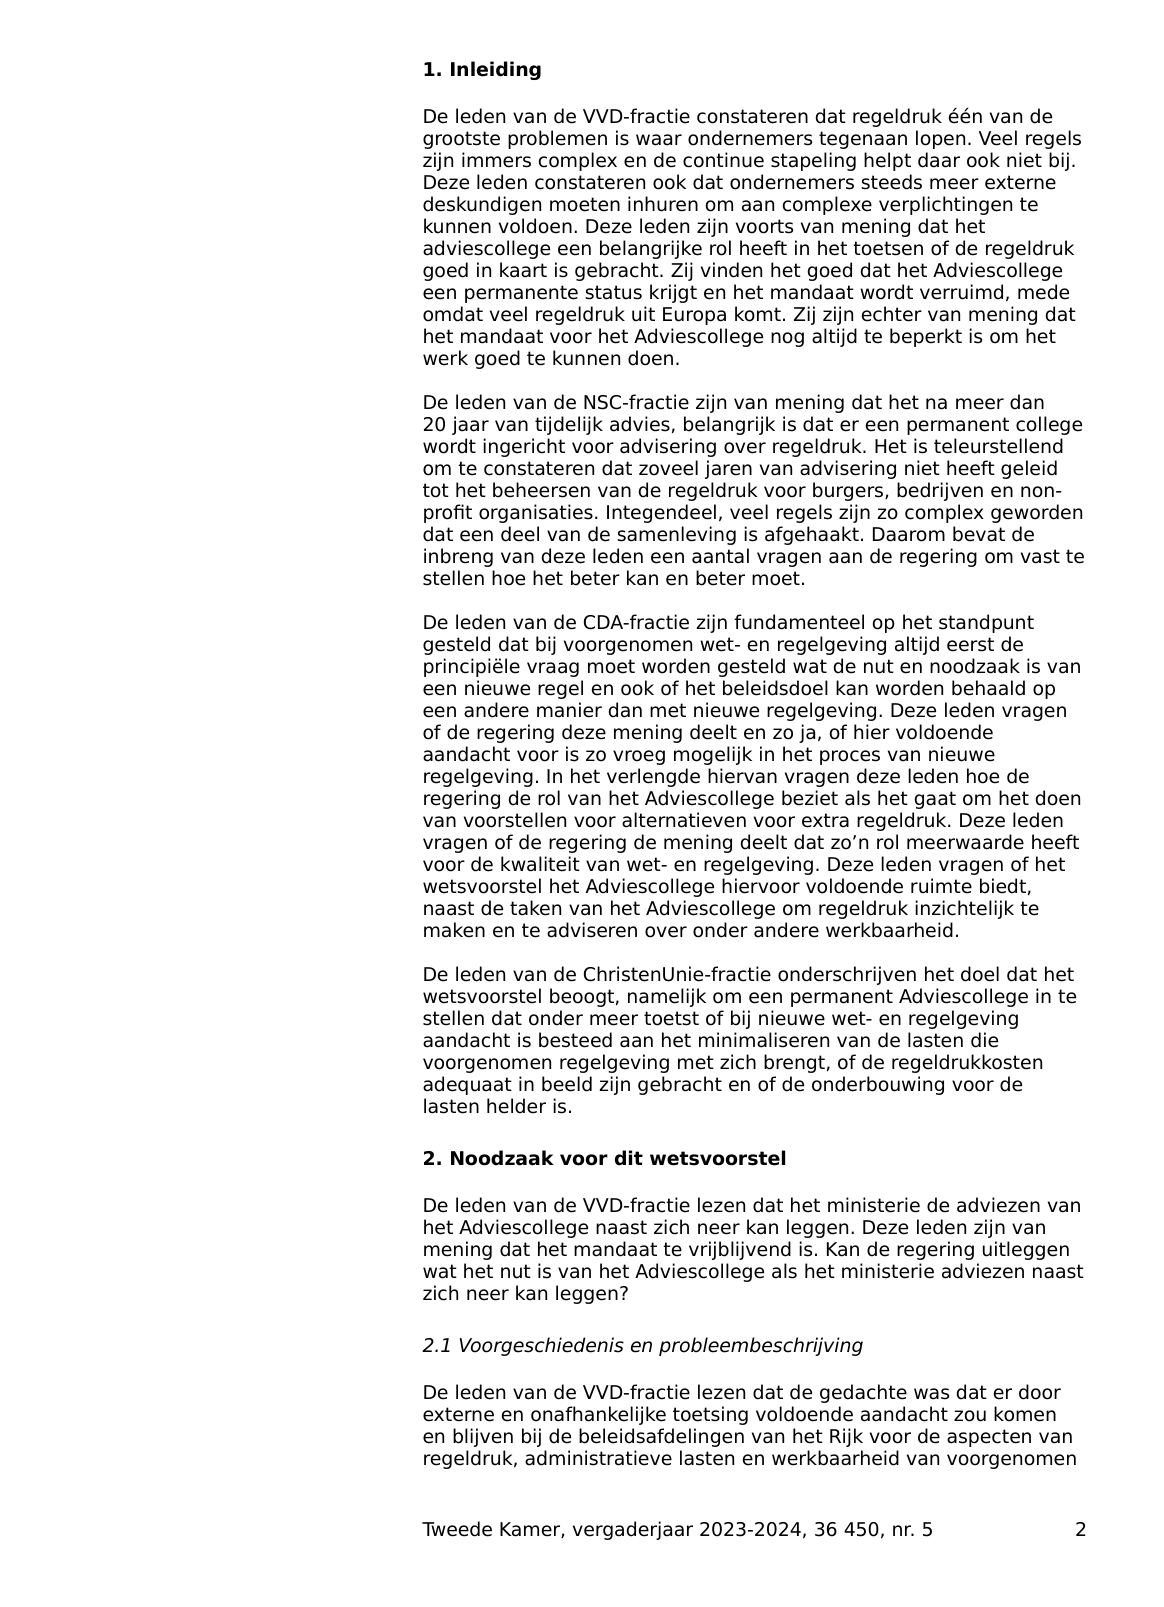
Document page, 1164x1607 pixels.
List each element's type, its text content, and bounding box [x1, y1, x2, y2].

subtitle 2.1 Voorgeschiedenis en probleembeschrijving [422, 1334, 1087, 1357]
text De leden van de VVD-fractie lezen dat het ministerie de adviezen van het Adviescollege naast zich neer kan leggen. Deze leden zijn van mening dat het mandaat te vrijblijvend is. Kan de regering uitleggen wat het nut is van het Adviescollege als het ministerie adviezen naast zich neer kan leggen? [422, 1195, 1087, 1304]
text De leden van de ChristenUnie-fractie onderschrijven het doel dat het wetsvoorstel beoogt, namelijk om een permanent Adviescollege in te stellen dat onder meer toetst of bij nieuwe wet- en regelgeving aandacht is besteed aan het minimaliseren van de lasten die voorgenomen regelgeving met zich brengt, of de regeldrukkosten adequaat in beeld zijn gebracht en of de onderbouwing voor de lasten helder is. [422, 964, 1087, 1118]
subtitle 1. Inleiding [422, 59, 1087, 81]
text De leden van de VVD-fractie constateren dat regeldruk één van de grootste problemen is waar ondernemers tegenaan lopen. Veel regels zijn immers complex en de continue stapeling helpt daar ook niet bij. Deze leden constateren ook dat ondernemers steeds meer externe deskundigen moeten inhuren om aan complexe verplichtingen te kunnen voldoen. Deze leden zijn voorts van mening dat het adviescollege een belangrijke rol heeft in het toetsen of de regeldruk goed in kaart is gebracht. Zij vinden het goed dat het Adviescollege een permanente status krijgt en het mandaat wordt verruimd, mede omdat veel regeldruk uit Europa komt. Zij zijn echter van mening dat het mandaat voor het Adviescollege nog altijd te beperkt is om het werk goed te kunnen doen. [422, 106, 1087, 370]
text De leden van de CDA-fractie zijn fundamenteel op het standpunt gesteld dat bij voorgenomen wet- en regelgeving altijd eerst de principiële vraag moet worden gesteld wat de nut en noodzaak is van een nieuwe regel en ook of het beleidsdoel kan worden behaald op een andere manier dan met nieuwe regelgeving. Deze leden vragen of de regering deze mening deelt en zo ja, of hier voldoende aandacht voor is zo vroeg mogelijk in het proces van nieuwe regelgeving. In het verlengde hiervan vragen deze leden hoe de regering de rol van het Adviescollege beziet als het gaat om het doen van voorstellen voor alternatieven voor extra regeldruk. Deze leden vragen of de regering de mening deelt dat zo’n rol meerwaarde heeft voor de kwaliteit van wet- en regelgeving. Deze leden vragen of het wetsvoorstel het Adviescollege hiervoor voldoende ruimte biedt, naast de taken van het Adviescollege om regeldruk inzichtelijk te maken en te adviseren over onder andere werkbaarheid. [422, 612, 1087, 942]
subtitle 2. Noodzaak voor dit wetsvoorstel [422, 1148, 1087, 1170]
text De leden van de NSC-fractie zijn van mening dat het na meer dan 20 jaar van tijdelijk advies, belangrijk is dat er een permanent college wordt ingericht voor advisering over regeldruk. Het is teleurstellend om te constateren dat zoveel jaren van advisering niet heeft geleid tot het beheersen van de regeldruk voor burgers, bedrijven en non-profit organisaties. Integendeel, veel regels zijn zo complex geworden dat een deel van de samenleving is afgehaakt. Daarom bevat de inbreng van deze leden een aantal vragen aan de regering om vast te stellen hoe het beter kan en beter moet. [422, 392, 1087, 590]
text De leden van de VVD-fractie lezen dat de gedachte was dat er door externe en onafhankelijke toetsing voldoende aandacht zou komen en blijven bij de beleidsafdelingen van het Rijk voor de aspecten van regeldruk, administratieve lasten en werkbaarheid van voorgenomen [422, 1382, 1087, 1469]
